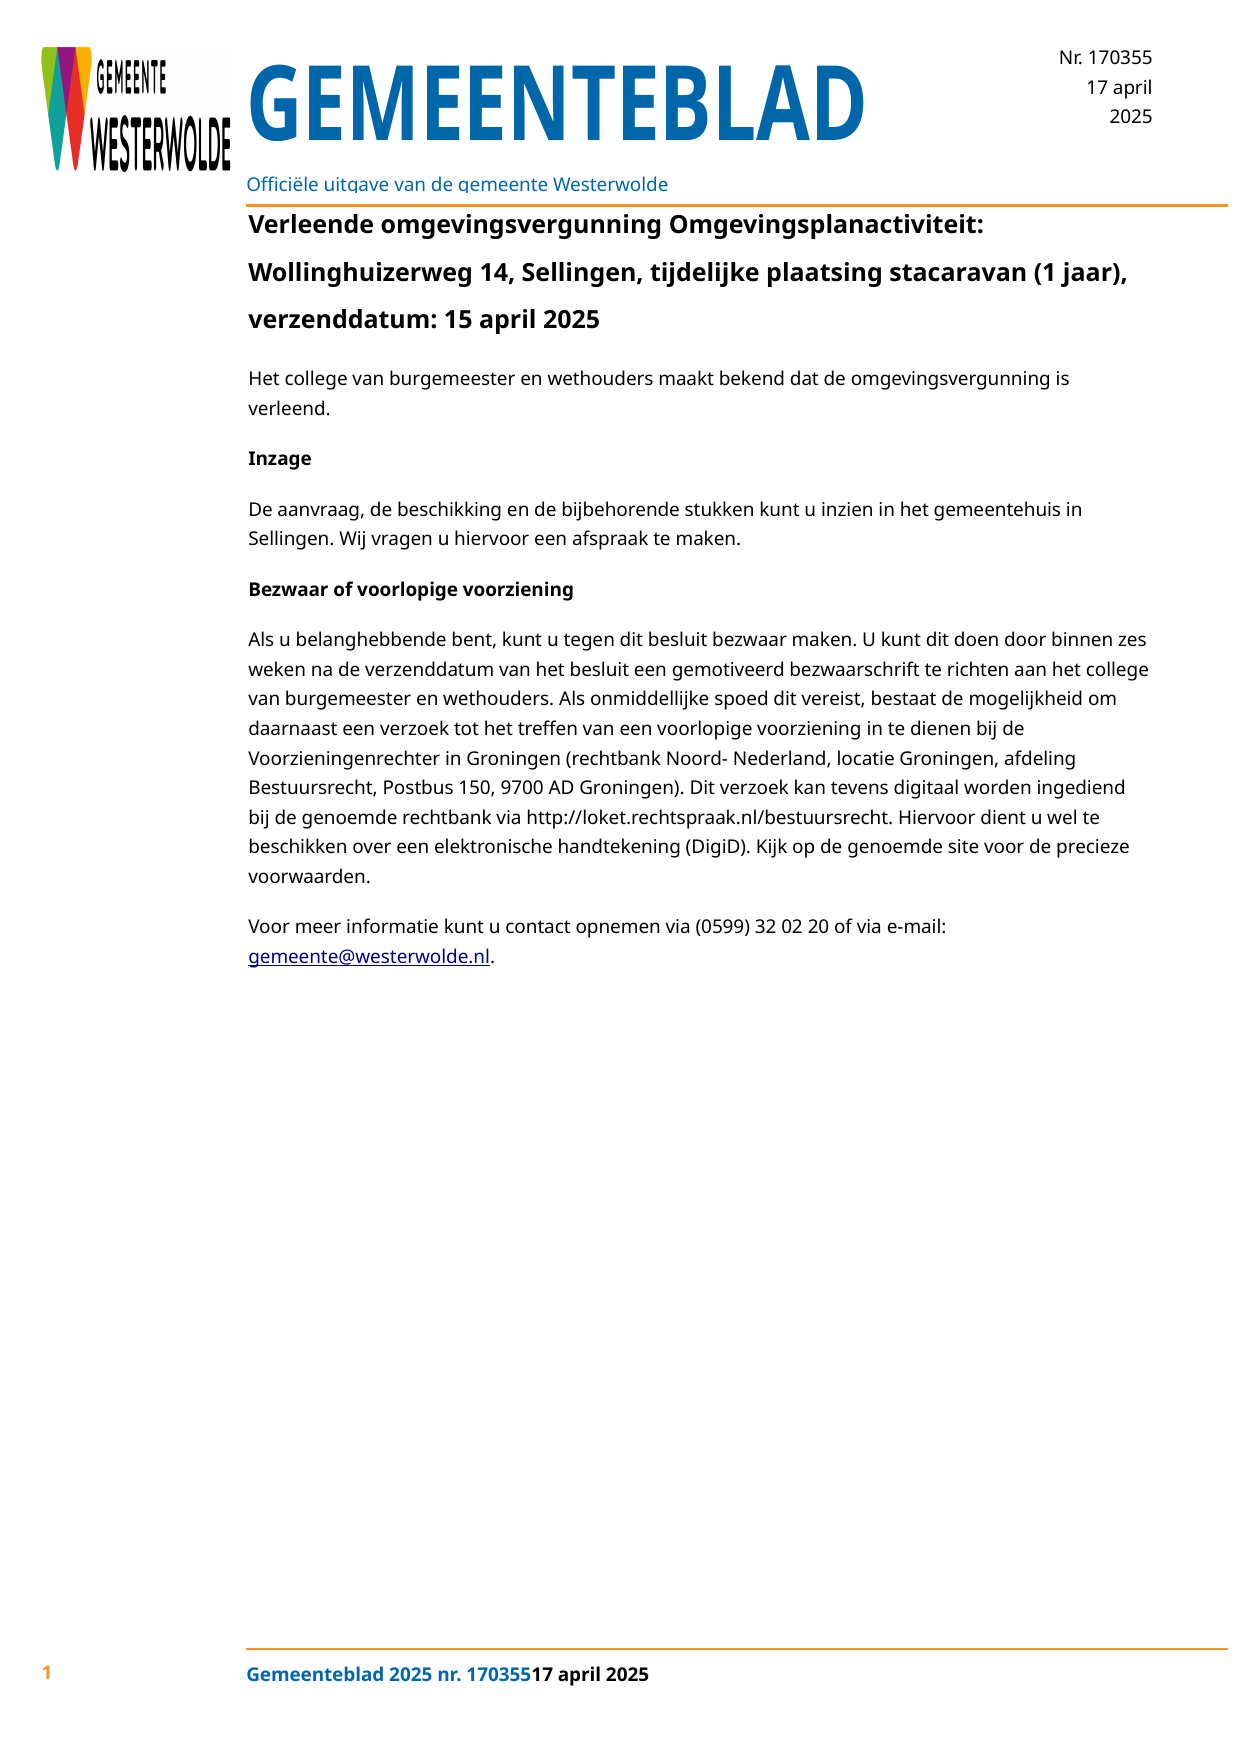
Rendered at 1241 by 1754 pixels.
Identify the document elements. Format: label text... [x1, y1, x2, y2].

text Voor meer informatie kunt u contact opnemen via (0599) 32 02 20 of via e-mail: gemeente@westerwolde.nl. [248, 913, 1152, 969]
text Verleende omgevingsvergunning Omgevingsplanactiviteit: Wollinghuizerweg 14, Sellingen, tijdelijke plaatsing stacaravan (1 jaar), verzenddatum: 15 april 2025 [248, 207, 1152, 336]
text De aanvraag, de beschikking en de bijbehorende stukken kunt u inzien in het gemeentehuis in Sellingen. Wij vragen u hiervoor een afspraak te maken. [248, 496, 1152, 551]
text Bezwaar of voorlopige voorziening [248, 576, 1152, 602]
picture [41, 47, 231, 172]
text Inzage [248, 446, 1152, 471]
text Het college van burgemeester en wethouders maakt bekend dat de omgevingsvergunning is verleend. [248, 366, 1152, 421]
text Als u belanghebbende bent, kunt u tegen dit besluit bezwaar maken. U kunt dit doen door binnen zes weken na de verzenddatum van het besluit een gemotiveerd bezwaarschrift te richten aan het college van burgemeester en wethouders. Als onmiddellijke spoed dit vereist, bestaat de mogelijkheid om daarnaast een verzoek tot het treffen van een voorlopige voorziening in te dienen bij de Voorzieningenrechter in Groningen (rechtbank Noord- Nederland, locatie Groningen, afdeling Bestuursrecht, Postbus 150, 9700 AD Groningen). Dit verzoek kan tevens digitaal worden ingediend bij de genoemde rechtbank via http://loket.rechtspraak.nl/bestuursrecht. Hiervoor dient u wel te beschikken over een elektronische handtekening (DigiD). Kijk op de genoemde site voor de precieze voorwaarden. [248, 626, 1152, 889]
